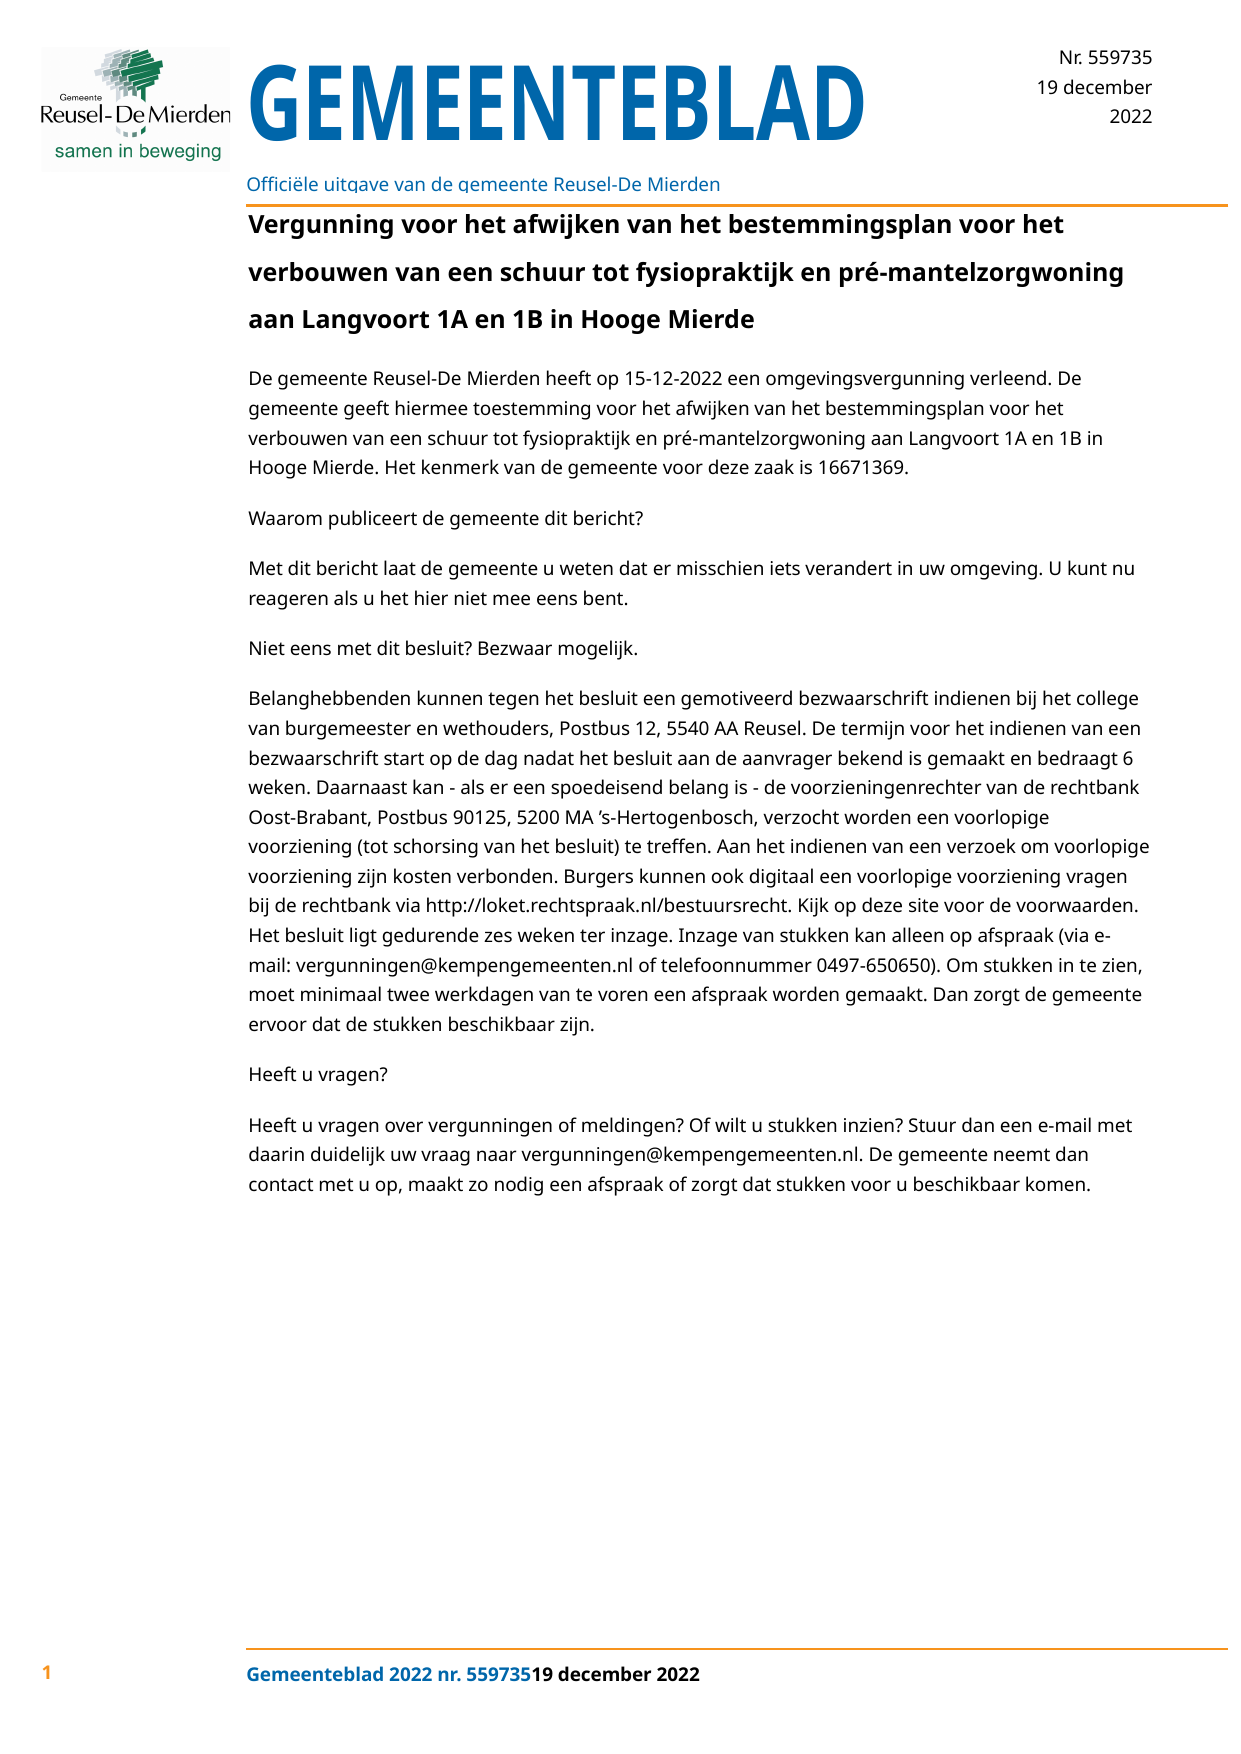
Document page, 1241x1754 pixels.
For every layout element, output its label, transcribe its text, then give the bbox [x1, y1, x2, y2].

picture [41, 47, 231, 172]
text Niet eens met dit besluit? Bezwaar mogelijk. [248, 635, 1152, 661]
text Belanghebbenden kunnen tegen het besluit een gemotiveerd bezwaarschrift indienen bij het college van burgemeester en wethouders, Postbus 12, 5540 AA Reusel. De termijn voor het indienen van een bezwaarschrift start op de dag nadat het besluit aan de aanvrager bekend is gemaakt en bedraagt 6 weken. Daarnaast kan - als er een spoedeisend belang is - de voorzieningenrechter van de rechtbank Oost-Brabant, Postbus 90125, 5200 MA ’s-Hertogenbosch, verzocht worden een voorlopige voorziening (tot schorsing van het besluit) te treffen. Aan het indienen van een verzoek om voorlopige voorziening zijn kosten verbonden. Burgers kunnen ook digitaal een voorlopige voorziening vragen bij de rechtbank via http://loket.rechtspraak.nl/bestuursrecht. Kijk op deze site voor de voorwaarden. Het besluit ligt gedurende zes weken ter inzage. Inzage van stukken kan alleen op afspraak (via e-mail: vergunningen@kempengemeenten.nl of telefoonnummer 0497-650650). Om stukken in te zien, moet minimaal twee werkdagen van te voren een afspraak worden gemaakt. Dan zorgt de gemeente ervoor dat de stukken beschikbaar zijn. [248, 686, 1152, 1037]
text De gemeente Reusel-De Mierden heeft op 15-12-2022 een omgevingsvergunning verleend. De gemeente geeft hiermee toestemming voor het afwijken van het bestemmingsplan voor het verbouwen van een schuur tot fysiopraktijk en pré-mantelzorgwoning aan Langvoort 1A en 1B in Hooge Mierde. Het kenmerk van de gemeente voor deze zaak is 16671369. [248, 366, 1152, 480]
text Waarom publiceert de gemeente dit bericht? [248, 505, 1152, 530]
text Heeft u vragen over vergunningen of meldingen? Of wilt u stukken inzien? Stuur dan een e-mail met daarin duidelijk uw vraag naar vergunningen@kempengemeenten.nl. De gemeente neemt dan contact met u op, maakt zo nodig een afspraak of zorgt dat stukken voor u beschikbaar komen. [248, 1112, 1152, 1197]
text Vergunning voor het afwijken van het bestemmingsplan voor het verbouwen van een schuur tot fysiopraktijk en pré-mantelzorgwoning aan Langvoort 1A en 1B in Hooge Mierde [248, 207, 1152, 336]
text Heeft u vragen? [248, 1061, 1152, 1087]
text Met dit bericht laat de gemeente u weten dat er misschien iets verandert in uw omgeving. U kunt nu reageren als u het hier niet mee eens bent. [248, 555, 1152, 610]
